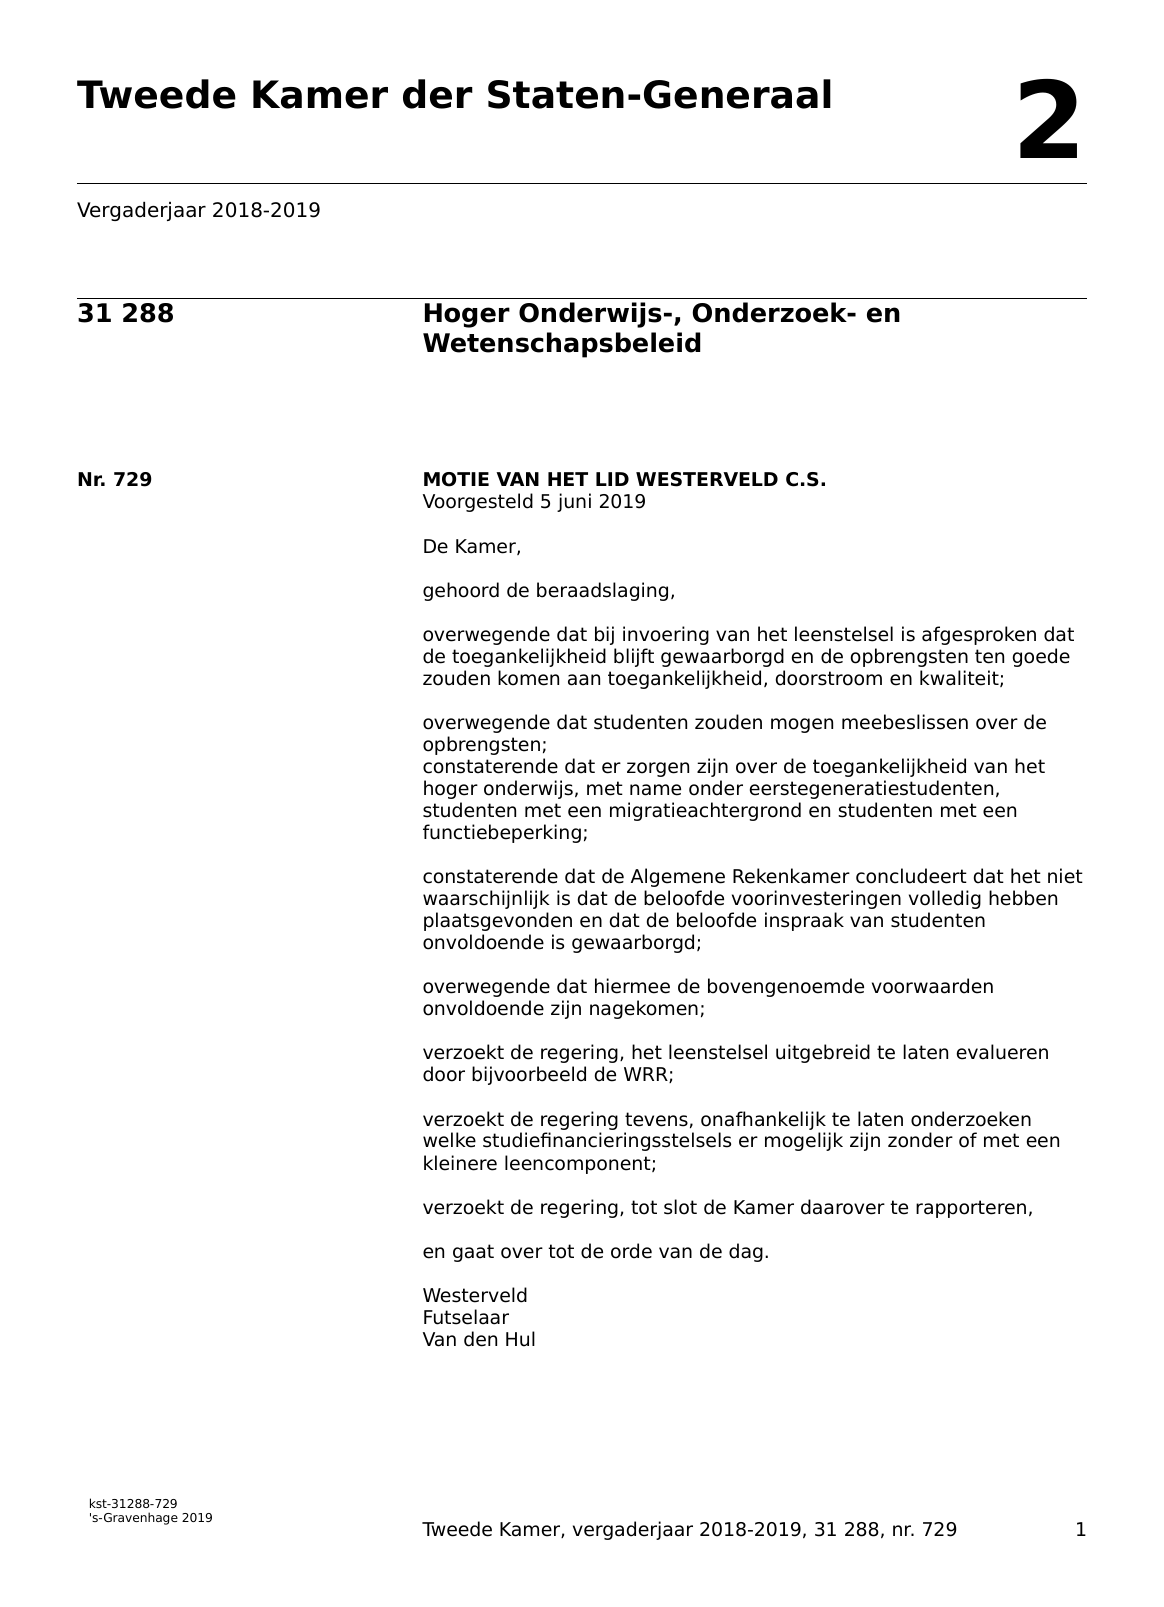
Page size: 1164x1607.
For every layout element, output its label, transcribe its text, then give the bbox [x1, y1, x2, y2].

subtitle 31 288 Hoger Onderwijs-, Onderzoek- en Wetenschapsbeleid [77, 299, 1087, 358]
text 's-Gravenhage 2019 [88, 1511, 323, 1525]
text en gaat over tot de orde van de dag. [422, 1241, 1087, 1263]
text overwegende dat bij invoering van het leenstelsel is afgesproken dat de toegankelijkheid blijft gewaarborgd en de opbrengsten ten goede zouden komen aan toegankelijkheid, doorstroom en kwaliteit; [422, 624, 1087, 690]
table_header Tweede Kamer der Staten-Generaal [77, 59, 886, 183]
text Van den Hul [422, 1329, 1087, 1351]
text verzoekt de regering tevens, onafhankelijk te laten onderzoeken welke studiefinancieringsstelsels er mogelijk zijn zonder of met een kleinere leencomponent; [422, 1108, 1087, 1174]
text constaterende dat de Algemene Rekenkamer concludeert dat het niet waarschijnlijk is dat de beloofde voorinvesteringen volledig hebben plaatsgevonden en dat de beloofde inspraak van studenten onvoldoende is gewaarborgd; [422, 866, 1087, 954]
text Voorgesteld 5 juni 2019 [422, 491, 1087, 513]
text Westerveld [422, 1285, 1087, 1307]
text constaterende dat er zorgen zijn over de toegankelijkheid van het hoger onderwijs, met name onder eerstegeneratiestudenten, studenten met een migratieachtergrond en studenten met een functiebeperking; [422, 756, 1087, 844]
text overwegende dat studenten zouden mogen meebeslissen over de opbrengsten; [422, 712, 1087, 756]
table_header 2 [886, 59, 1087, 183]
text verzoekt de regering, tot slot de Kamer daarover te rapporteren, [422, 1197, 1087, 1218]
text gehoord de beraadslaging, [422, 580, 1087, 602]
table_cell Vergaderjaar 2018-2019 [77, 184, 1087, 298]
subtitle Nr. 729 MOTIE VAN HET LID WESTERVELD C.S. [77, 469, 1087, 491]
text verzoekt de regering, het leenstelsel uitgebreid te laten evalueren door bijvoorbeeld de WRR; [422, 1042, 1087, 1086]
text overwegende dat hiermee de bovengenoemde voorwaarden onvoldoende zijn nagekomen; [422, 976, 1087, 1020]
text Futselaar [422, 1307, 1087, 1329]
text De Kamer, [422, 536, 1087, 557]
text kst-31288-729 [88, 1497, 323, 1511]
